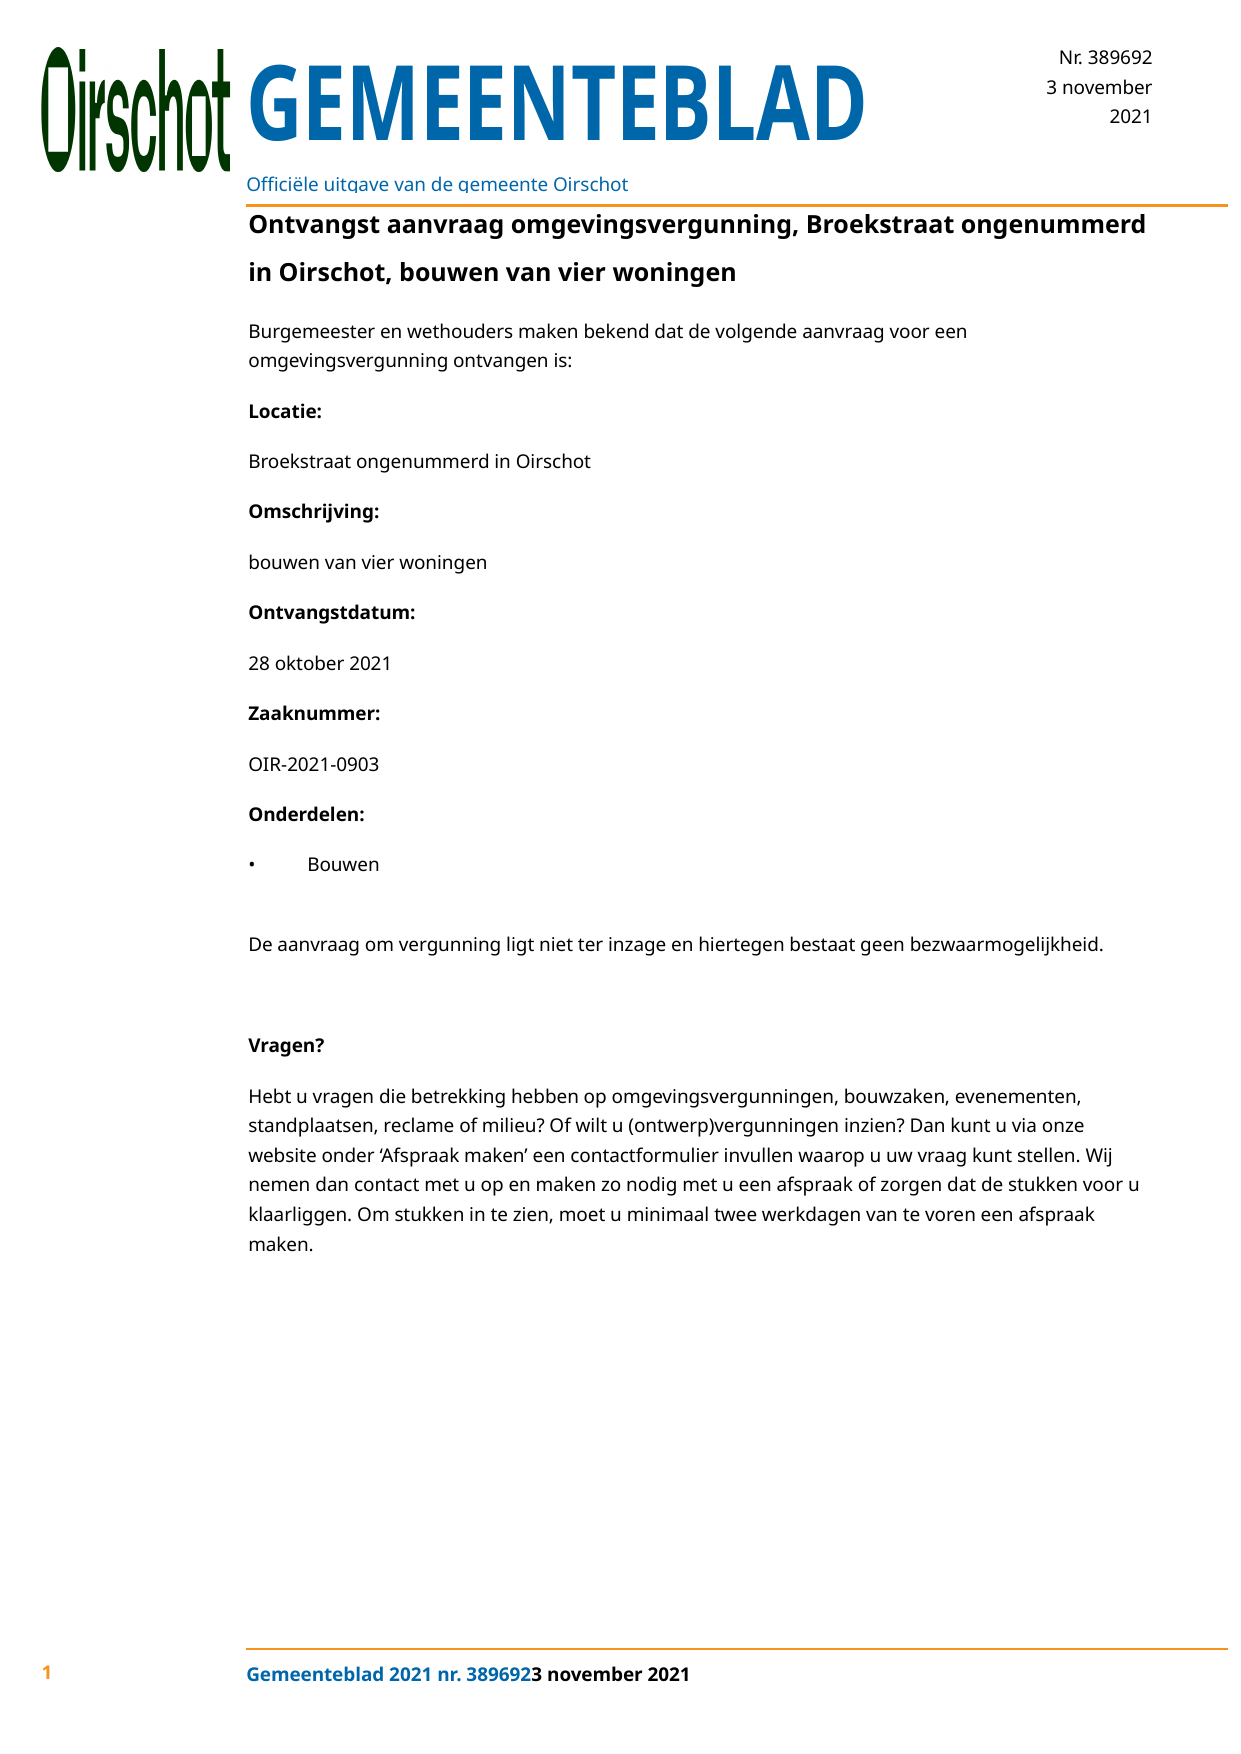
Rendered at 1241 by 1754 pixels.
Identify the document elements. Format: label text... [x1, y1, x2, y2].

picture [41, 47, 231, 172]
list Bouwen [248, 852, 1152, 877]
text De aanvraag om vergunning ligt niet ter inzage en hiertegen bestaat geen bezwaarmogelijkheid. [248, 932, 1152, 957]
text Omschrijving: [248, 499, 1152, 524]
text Broekstraat ongenummerd in Oirschot [248, 448, 1152, 474]
text Ontvangst aanvraag omgevingsvergunning, Broekstraat ongenummerd in Oirschot, bouwen van vier woningen [248, 207, 1152, 288]
text Zaaknummer: [248, 700, 1152, 726]
text Hebt u vragen die betrekking hebben op omgevingsvergunningen, bouwzaken, evenementen, standplaatsen, reclame of milieu? Of wilt u (ontwerp)vergunningen inzien? Dan kunt u via onze website onder ‘Afspraak maken’ een contactformulier invullen waarop u uw vraag kunt stellen. Wij nemen dan contact met u op en maken zo nodig met u een afspraak of zorgen dat de stukken voor u klaarliggen. Om stukken in te zien, moet u minimaal twee werkdagen van te voren een afspraak maken. [248, 1083, 1152, 1257]
text bouwen van vier woningen [248, 549, 1152, 575]
text Burgemeester en wethouders maken bekend dat de volgende aanvraag voor een omgevingsvergunning ontvangen is: [248, 318, 1152, 373]
text Ontvangstdatum: [248, 599, 1152, 625]
text Vragen? [248, 1032, 1152, 1058]
text 28 oktober 2021 [248, 650, 1152, 676]
text Onderdelen: [248, 801, 1152, 827]
text OIR-2021-0903 [248, 751, 1152, 777]
text Locatie: [248, 398, 1152, 424]
